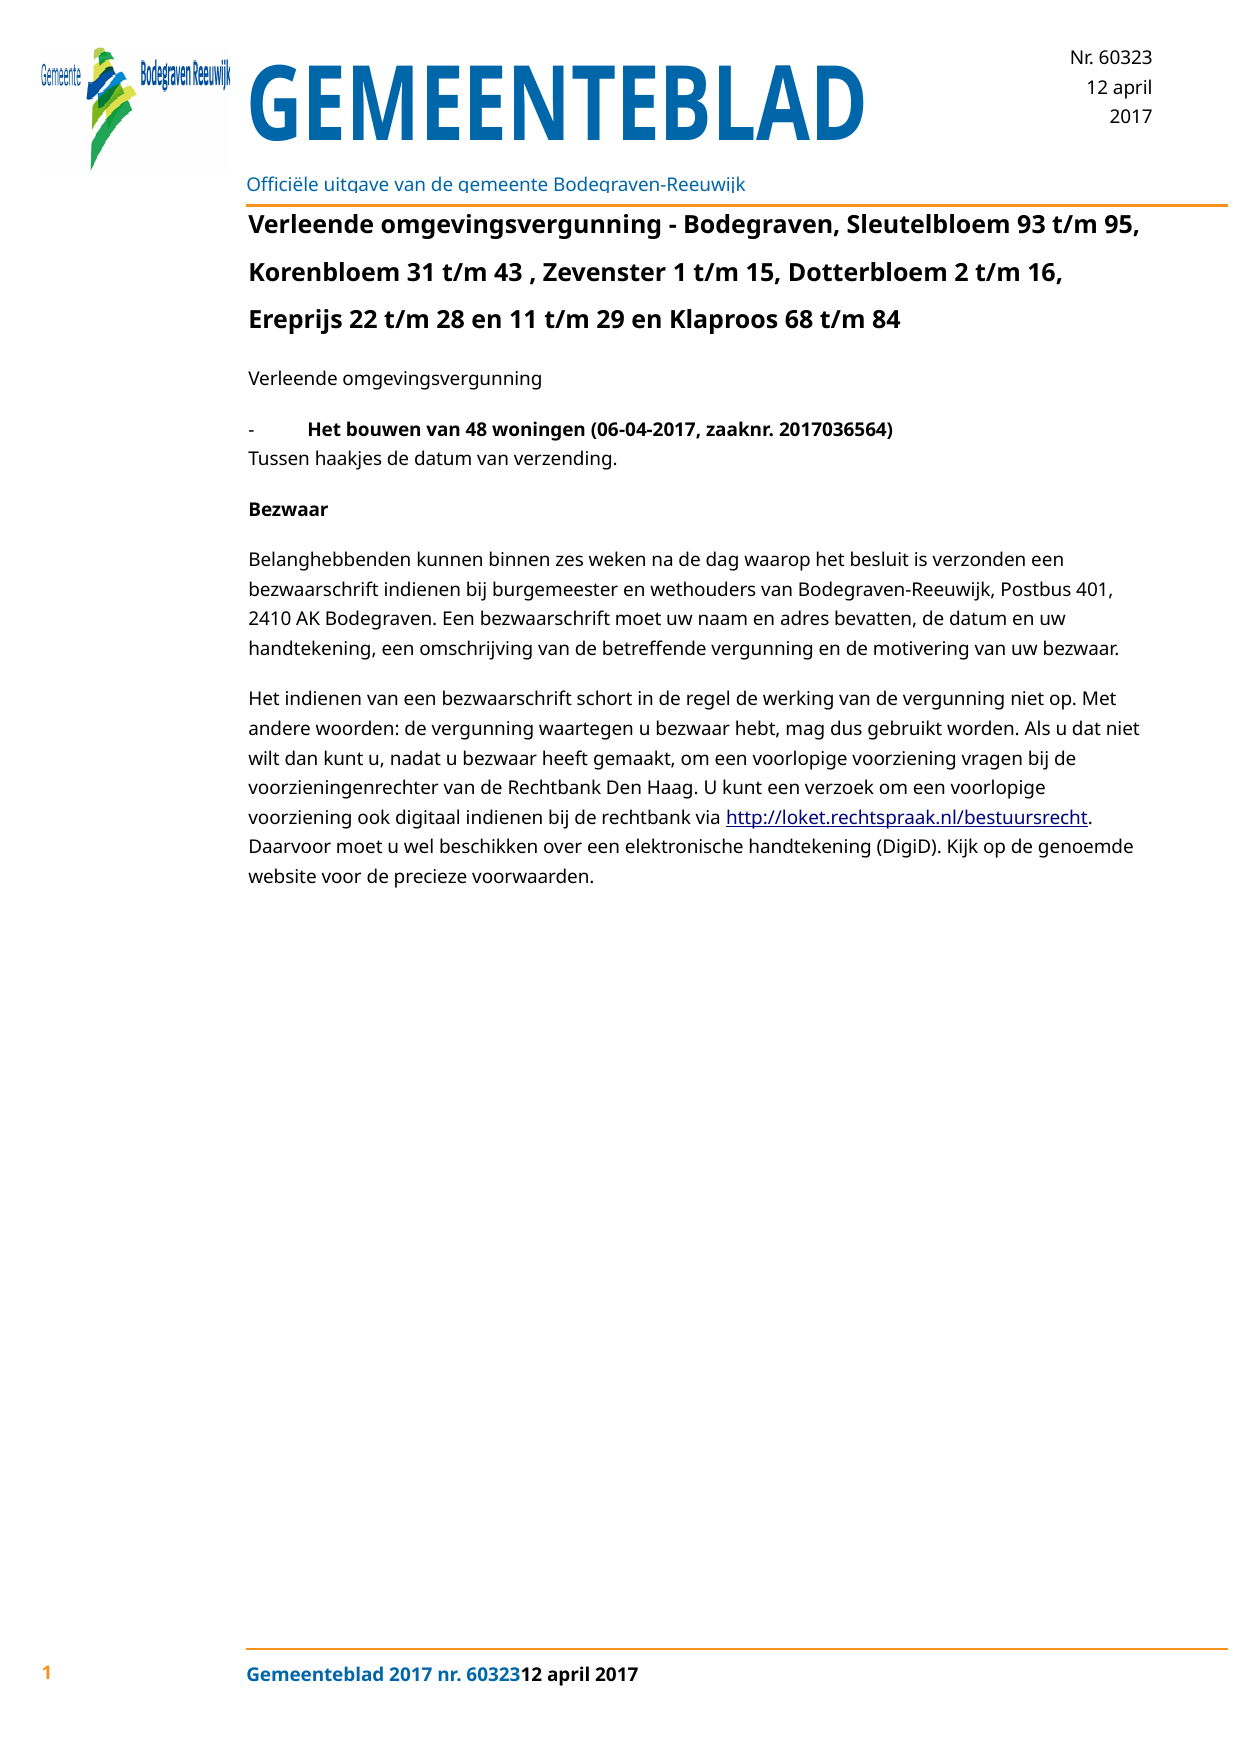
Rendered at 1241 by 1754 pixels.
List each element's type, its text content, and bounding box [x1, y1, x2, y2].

text Tussen haakjes de datum van verzending. [248, 446, 1152, 471]
text Verleende omgevingsvergunning [248, 366, 1152, 391]
text Bezwaar [248, 496, 1152, 522]
list Het bouwen van 48 woningen (06‑04‑2017, zaaknr. 2017036564) [248, 416, 1152, 442]
text Het indienen van een bezwaarschrift schort in de regel de werking van de vergunning niet op. Met andere woorden: de vergunning waartegen u bezwaar hebt, mag dus gebruikt worden. Als u dat niet wilt dan kunt u, nadat u bezwaar heeft gemaakt, om een voorlopige voorziening vragen bij de voorzieningenrechter van de Rechtbank Den Haag. U kunt een verzoek om een voorlopige voorziening ook digitaal indienen bij de rechtbank via http://loket.rechtspraak.nl/bestuursrecht. Daarvoor moet u wel beschikken over een elektronische handtekening (DigiD). Kijk op de genoemde website voor de precieze voorwaarden. [248, 686, 1152, 889]
text Belanghebbenden kunnen binnen zes weken na de dag waarop het besluit is verzonden een bezwaarschrift indienen bij burgemeester en wethouders van Bodegraven-Reeuwijk, Postbus 401, 2410 AK Bodegraven. Een bezwaarschrift moet uw naam en adres bevatten, de datum en uw handtekening, een omschrijving van de betreffende vergunning en de motivering van uw bezwaar. [248, 546, 1152, 661]
picture [41, 47, 231, 172]
text Verleende omgevingsvergunning - Bodegraven, Sleutelbloem 93 t/m 95, Korenbloem 31 t/m 43 , Zevenster 1 t/m 15, Dotterbloem 2 t/m 16, Ereprijs 22 t/m 28 en 11 t/m 29 en Klaproos 68 t/m 84 [248, 207, 1152, 336]
